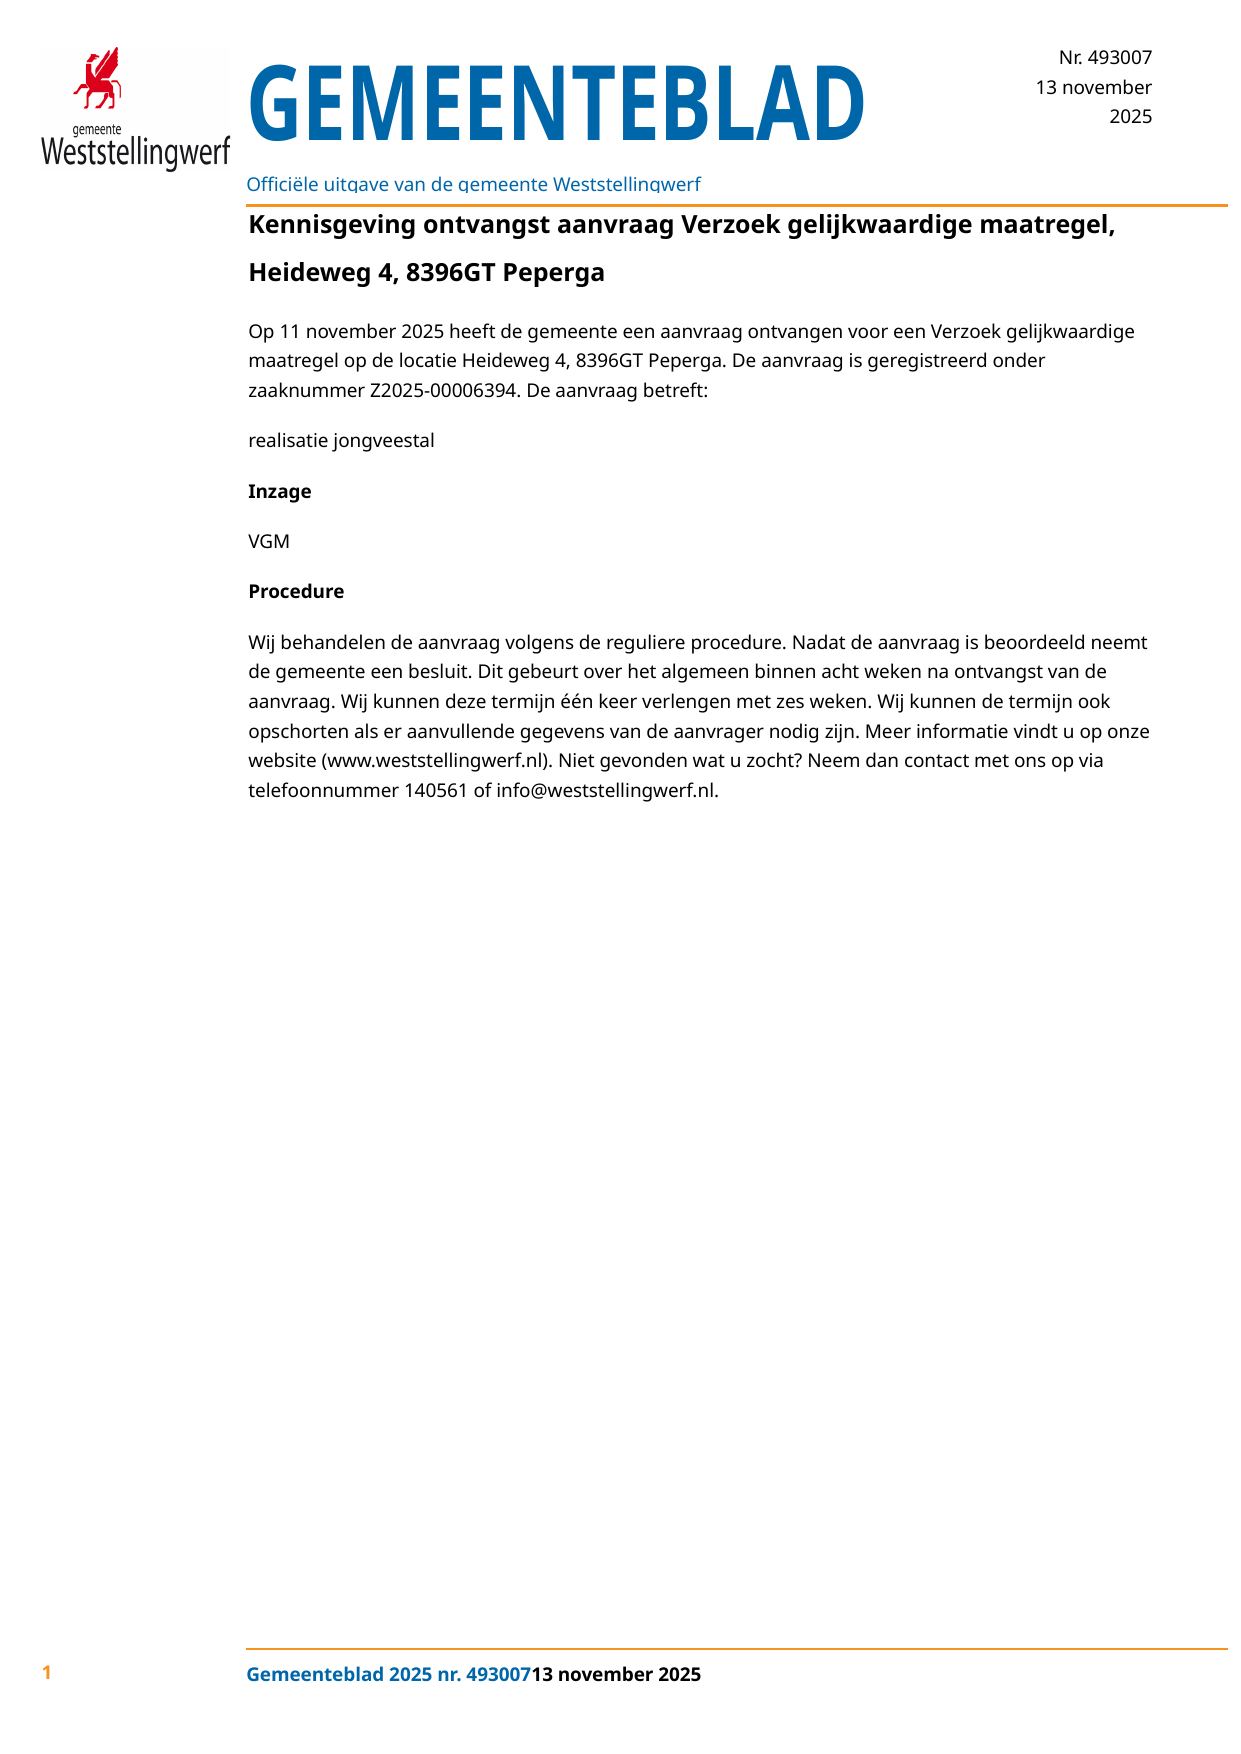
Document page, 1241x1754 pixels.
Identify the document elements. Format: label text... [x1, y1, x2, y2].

text realisatie jongveestal [248, 427, 1152, 453]
text Inzage [248, 478, 1152, 504]
text Wij behandelen de aanvraag volgens de reguliere procedure. Nadat de aanvraag is beoordeeld neemt de gemeente een besluit. Dit gebeurt over het algemeen binnen acht weken na ontvangst van de aanvraag. Wij kunnen deze termijn één keer verlengen met zes weken. Wij kunnen de termijn ook opschorten als er aanvullende gegevens van de aanvrager nodig zijn. Meer informatie vindt u op onze website (www.weststellingwerf.nl). Niet gevonden wat u zocht? Neem dan contact met ons op via telefoonnummer 140561 of info@weststellingwerf.nl. [248, 629, 1152, 803]
text Kennisgeving ontvangst aanvraag Verzoek gelijkwaardige maatregel, Heideweg 4, 8396GT Peperga [248, 207, 1152, 288]
text Procedure [248, 579, 1152, 604]
text VGM [248, 528, 1152, 554]
text Op 11 november 2025 heeft de gemeente een aanvraag ontvangen voor een Verzoek gelijkwaardige maatregel op de locatie Heideweg 4, 8396GT Peperga. De aanvraag is geregistreerd onder zaaknummer Z2025-00006394. De aanvraag betreft: [248, 318, 1152, 403]
picture [41, 47, 231, 172]
